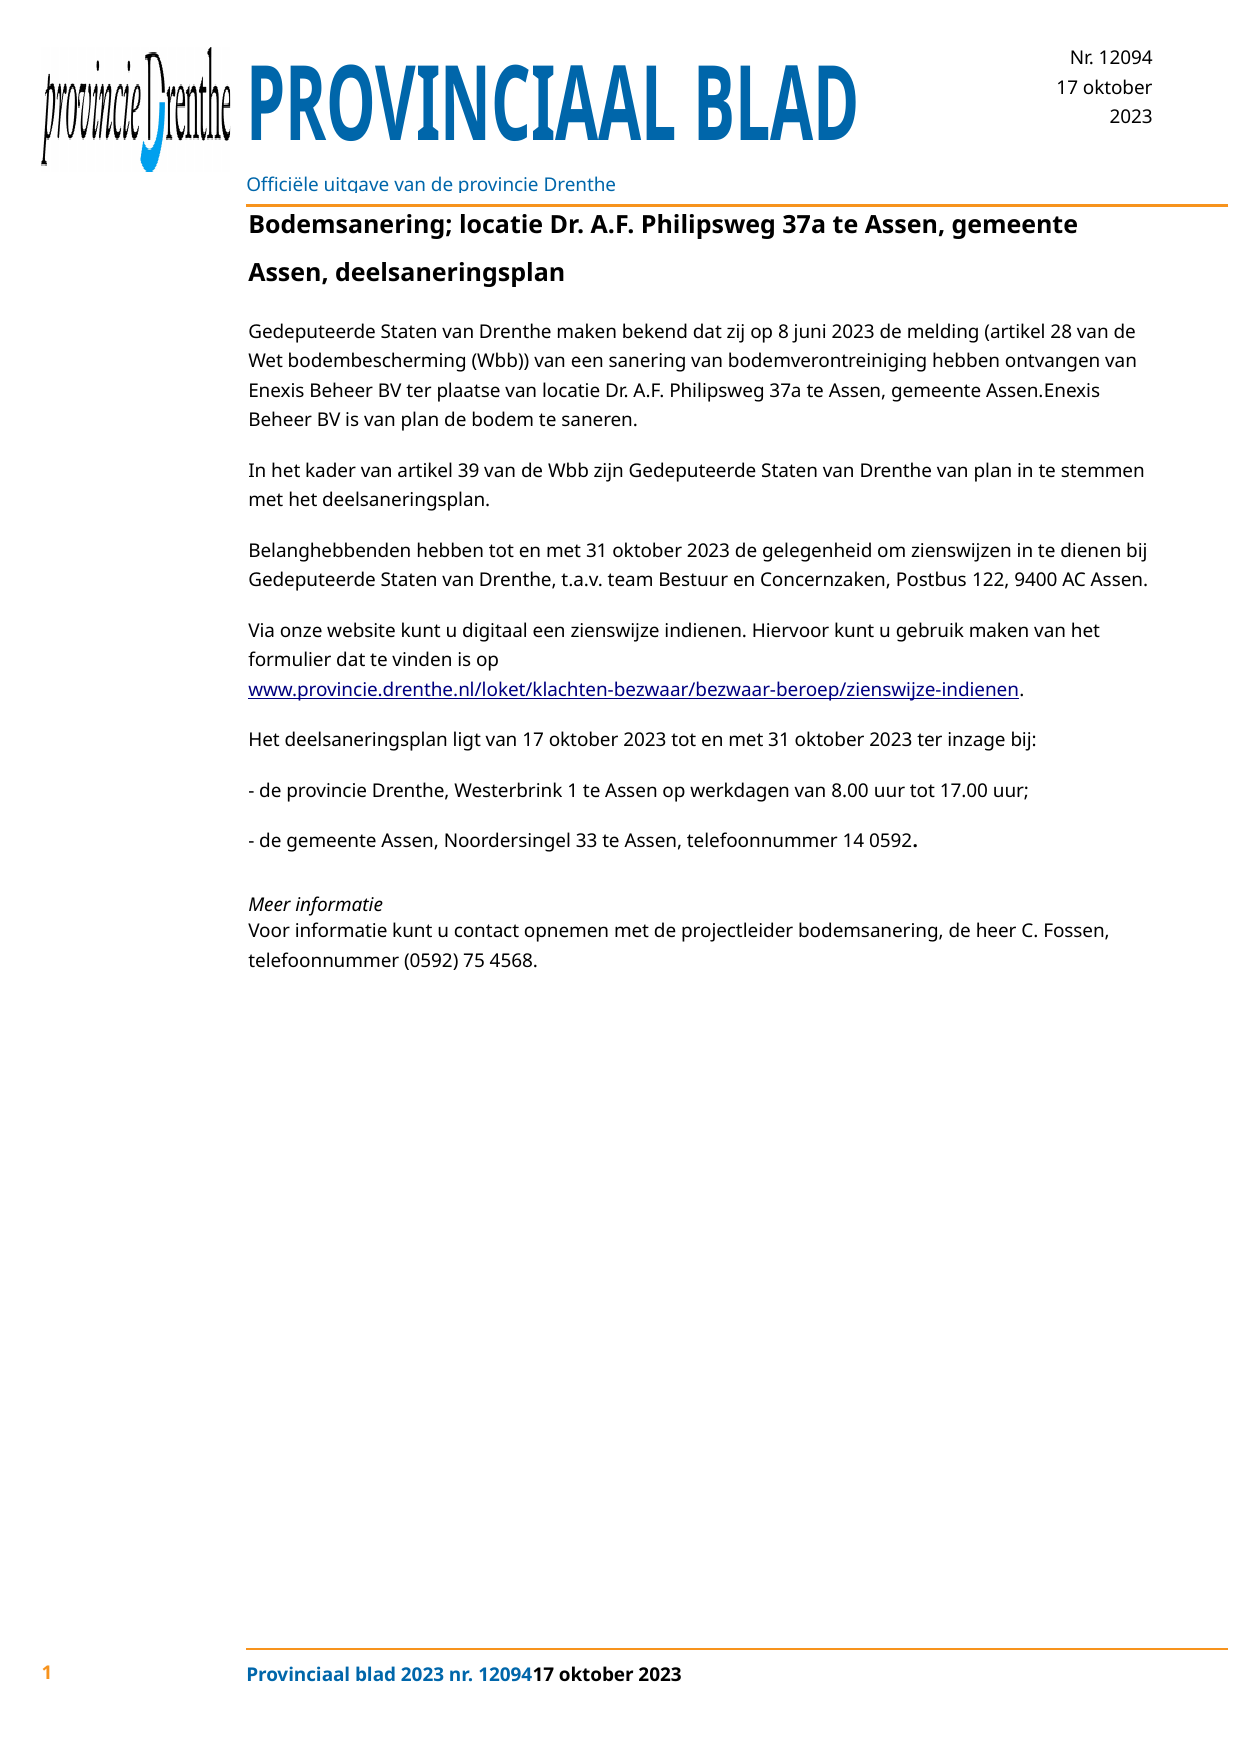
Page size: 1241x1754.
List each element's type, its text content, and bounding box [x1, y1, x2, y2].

text - de provincie Drenthe, Westerbrink 1 te Assen op werkdagen van 8.00 uur tot 17.00 uur; [248, 777, 1152, 803]
text Belanghebbenden hebben tot en met 31 oktober 2023 de gelegenheid om zienswijzen in te dienen bij Gedeputeerde Staten van Drenthe, t.a.v. team Bestuur en Concernzaken, Postbus 122, 9400 AC Assen. [248, 537, 1152, 592]
text Bodemsanering; locatie Dr. A.F. Philipsweg 37a te Assen, gemeente Assen, deelsaneringsplan [248, 207, 1152, 288]
text - de gemeente Assen, Noordersingel 33 te Assen, telefoonnummer 14 0592. [248, 827, 1152, 853]
text Voor informatie kunt u contact opnemen met de projectleider bodemsanering, de heer C. Fossen, telefoonnummer (0592) 75 4568. [248, 917, 1152, 972]
picture [41, 47, 231, 172]
text Meer informatie [248, 891, 1152, 917]
text Het deelsaneringsplan ligt van 17 oktober 2023 tot en met 31 oktober 2023 ter inzage bij: [248, 727, 1152, 752]
text Gedeputeerde Staten van Drenthe maken bekend dat zij op 8 juni 2023 de melding (artikel 28 van de Wet bodembescherming (Wbb)) van een sanering van bodemverontreiniging hebben ontvangen van Enexis Beheer BV ter plaatse van locatie Dr. A.F. Philipsweg 37a te Assen, gemeente Assen.Enexis Beheer BV is van plan de bodem te saneren. [248, 318, 1152, 432]
text In het kader van artikel 39 van de Wbb zijn Gedeputeerde Staten van Drenthe van plan in te stemmen met het deelsaneringsplan. [248, 457, 1152, 512]
text Via onze website kunt u digitaal een zienswijze indienen. Hiervoor kunt u gebruik maken van het formulier dat te vinden is op www.provincie.drenthe.nl/loket/klachten-bezwaar/bezwaar-beroep/zienswijze-indienen. [248, 617, 1152, 702]
